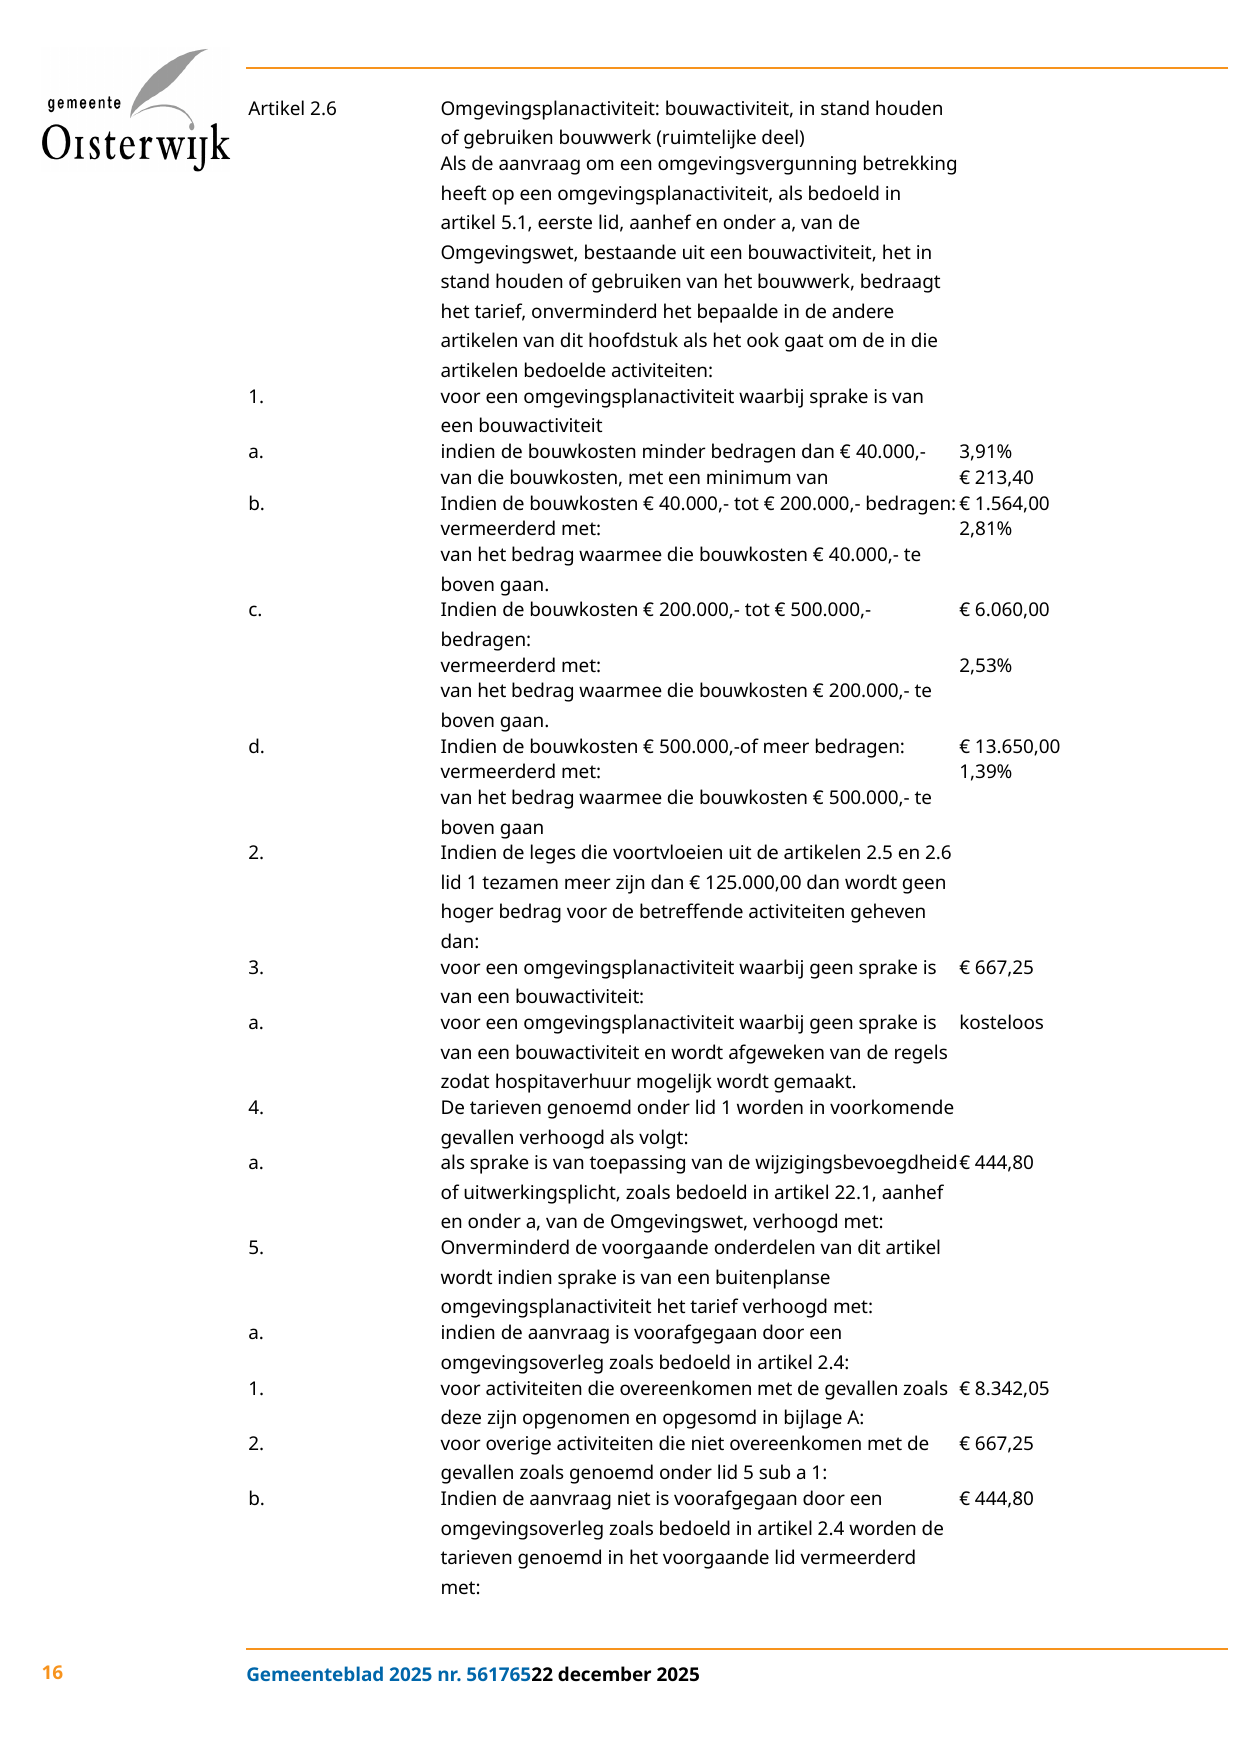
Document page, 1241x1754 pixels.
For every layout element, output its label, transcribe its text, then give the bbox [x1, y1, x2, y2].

table_cell [959, 150, 1152, 383]
table_cell [248, 652, 440, 677]
table_cell [248, 515, 440, 541]
table_cell voor activiteiten die overeenkomen met de gevallen zoals deze zijn opgenomen en opgesomd in bijlage A: [440, 1375, 959, 1430]
table_cell c. [248, 596, 440, 652]
table_cell [959, 95, 1152, 150]
table_cell 3. [248, 954, 440, 1009]
table_cell van die bouwkosten, met een minimum van [440, 464, 959, 490]
table_cell [959, 784, 1152, 839]
table_cell € 6.060,00 [959, 596, 1152, 652]
table_cell Onverminderd de voorgaande onderdelen van dit artikel wordt indien sprake is van een buitenplanse omgevingsplanactiviteit het tarief verhoogd met: [440, 1235, 959, 1319]
table_cell [248, 784, 440, 839]
table_cell € 444,80 [959, 1485, 1152, 1600]
table_cell [248, 759, 440, 784]
table_cell 2,53% [959, 652, 1152, 677]
table_cell als sprake is van toepassing van de wijzigingsbevoegdheid of uitwerkingsplicht, zoals bedoeld in artikel 22.1, aanhef en onder a, van de Omgevingswet, verhoogd met: [440, 1150, 959, 1234]
table_cell 1,39% [959, 759, 1152, 784]
table_cell [959, 1094, 1152, 1149]
table_cell 3,91% [959, 438, 1152, 464]
table_cell 1. [248, 1375, 440, 1430]
table_cell kosteloos [959, 1009, 1152, 1094]
table_cell [248, 678, 440, 733]
table_cell voor een omgevingsplanactiviteit waarbij geen sprake is van een bouwactiviteit en wordt afgeweken van de regels zodat hospitaverhuur mogelijk wordt gemaakt. [440, 1009, 959, 1094]
table_cell a. [248, 1150, 440, 1234]
table_cell voor overige activiteiten die niet overeenkomen met de gevallen zoals genoemd onder lid 5 sub a 1: [440, 1430, 959, 1485]
table_cell Als de aanvraag om een omgevingsvergunning betrekking heeft op een omgevingsplanactiviteit, als bedoeld in artikel 5.1, eerste lid, aanhef en onder a, van de Omgevingswet, bestaande uit een bouwactiviteit, het in stand houden of gebruiken van het bouwwerk, bedraagt het tarief, onverminderd het bepaalde in de andere artikelen van dit hoofdstuk als het ook gaat om de in die artikelen bedoelde activiteiten: [440, 150, 959, 383]
table_cell [959, 541, 1152, 596]
table_cell Omgevingsplanactiviteit: bouwactiviteit, in stand houden of gebruiken bouwwerk (ruimtelijke deel) [440, 95, 959, 150]
table_cell [959, 840, 1152, 954]
table_cell a. [248, 438, 440, 464]
table_cell [959, 383, 1152, 438]
table_cell indien de bouwkosten minder bedragen dan € 40.000,- [440, 438, 959, 464]
table_cell voor een omgevingsplanactiviteit waarbij sprake is van een bouwactiviteit [440, 383, 959, 438]
picture [41, 47, 231, 172]
table_cell voor een omgevingsplanactiviteit waarbij geen sprake is van een bouwactiviteit: [440, 954, 959, 1009]
table_cell 5. [248, 1235, 440, 1319]
table_cell indien de aanvraag is voorafgegaan door een omgevingsoverleg zoals bedoeld in artikel 2.4: [440, 1319, 959, 1375]
table_cell b. [248, 490, 440, 515]
table_cell € 13.650,00 [959, 733, 1152, 758]
table_cell € 444,80 [959, 1150, 1152, 1234]
table_cell De tarieven genoemd onder lid 1 worden in voorkomende gevallen verhoogd als volgt: [440, 1094, 959, 1149]
table_cell Indien de bouwkosten € 40.000,- tot € 200.000,- bedragen: [440, 490, 959, 515]
table_cell € 8.342,05 [959, 1375, 1152, 1430]
table_cell vermeerderd met: [440, 652, 959, 677]
table_cell € 667,25 [959, 1430, 1152, 1485]
table_cell a. [248, 1009, 440, 1094]
table_cell 2. [248, 1430, 440, 1485]
table_cell 4. [248, 1094, 440, 1149]
table_cell [248, 541, 440, 596]
table_cell Indien de bouwkosten € 200.000,- tot € 500.000,- bedragen: [440, 596, 959, 652]
table_cell van het bedrag waarmee die bouwkosten € 500.000,- te boven gaan [440, 784, 959, 839]
table_cell van het bedrag waarmee die bouwkosten € 40.000,- te boven gaan. [440, 541, 959, 596]
table_cell € 213,40 [959, 464, 1152, 490]
table_cell 2. [248, 840, 440, 954]
table_cell [248, 464, 440, 490]
table_cell Indien de bouwkosten € 500.000,-of meer bedragen: [440, 733, 959, 758]
table_cell vermeerderd met: [440, 759, 959, 784]
table_cell [959, 1319, 1152, 1375]
table_cell [959, 678, 1152, 733]
table_cell [959, 1235, 1152, 1319]
table_cell Indien de leges die voortvloeien uit de artikelen 2.5 en 2.6 lid 1 tezamen meer zijn dan € 125.000,00 dan wordt geen hoger bedrag voor de betreffende activiteiten geheven dan: [440, 840, 959, 954]
table_cell Artikel 2.6 [248, 95, 440, 150]
table_cell € 667,25 [959, 954, 1152, 1009]
table_cell b. [248, 1485, 440, 1600]
table_cell Indien de aanvraag niet is voorafgegaan door een omgevingsoverleg zoals bedoeld in artikel 2.4 worden de tarieven genoemd in het voorgaande lid vermeerderd met: [440, 1485, 959, 1600]
table_cell 1. [248, 383, 440, 438]
table_cell 2,81% [959, 515, 1152, 541]
table_cell a. [248, 1319, 440, 1375]
table_cell € 1.564,00 [959, 490, 1152, 515]
table_cell van het bedrag waarmee die bouwkosten € 200.000,- te boven gaan. [440, 678, 959, 733]
table_cell d. [248, 733, 440, 758]
table_cell vermeerderd met: [440, 515, 959, 541]
table_cell [248, 150, 440, 383]
